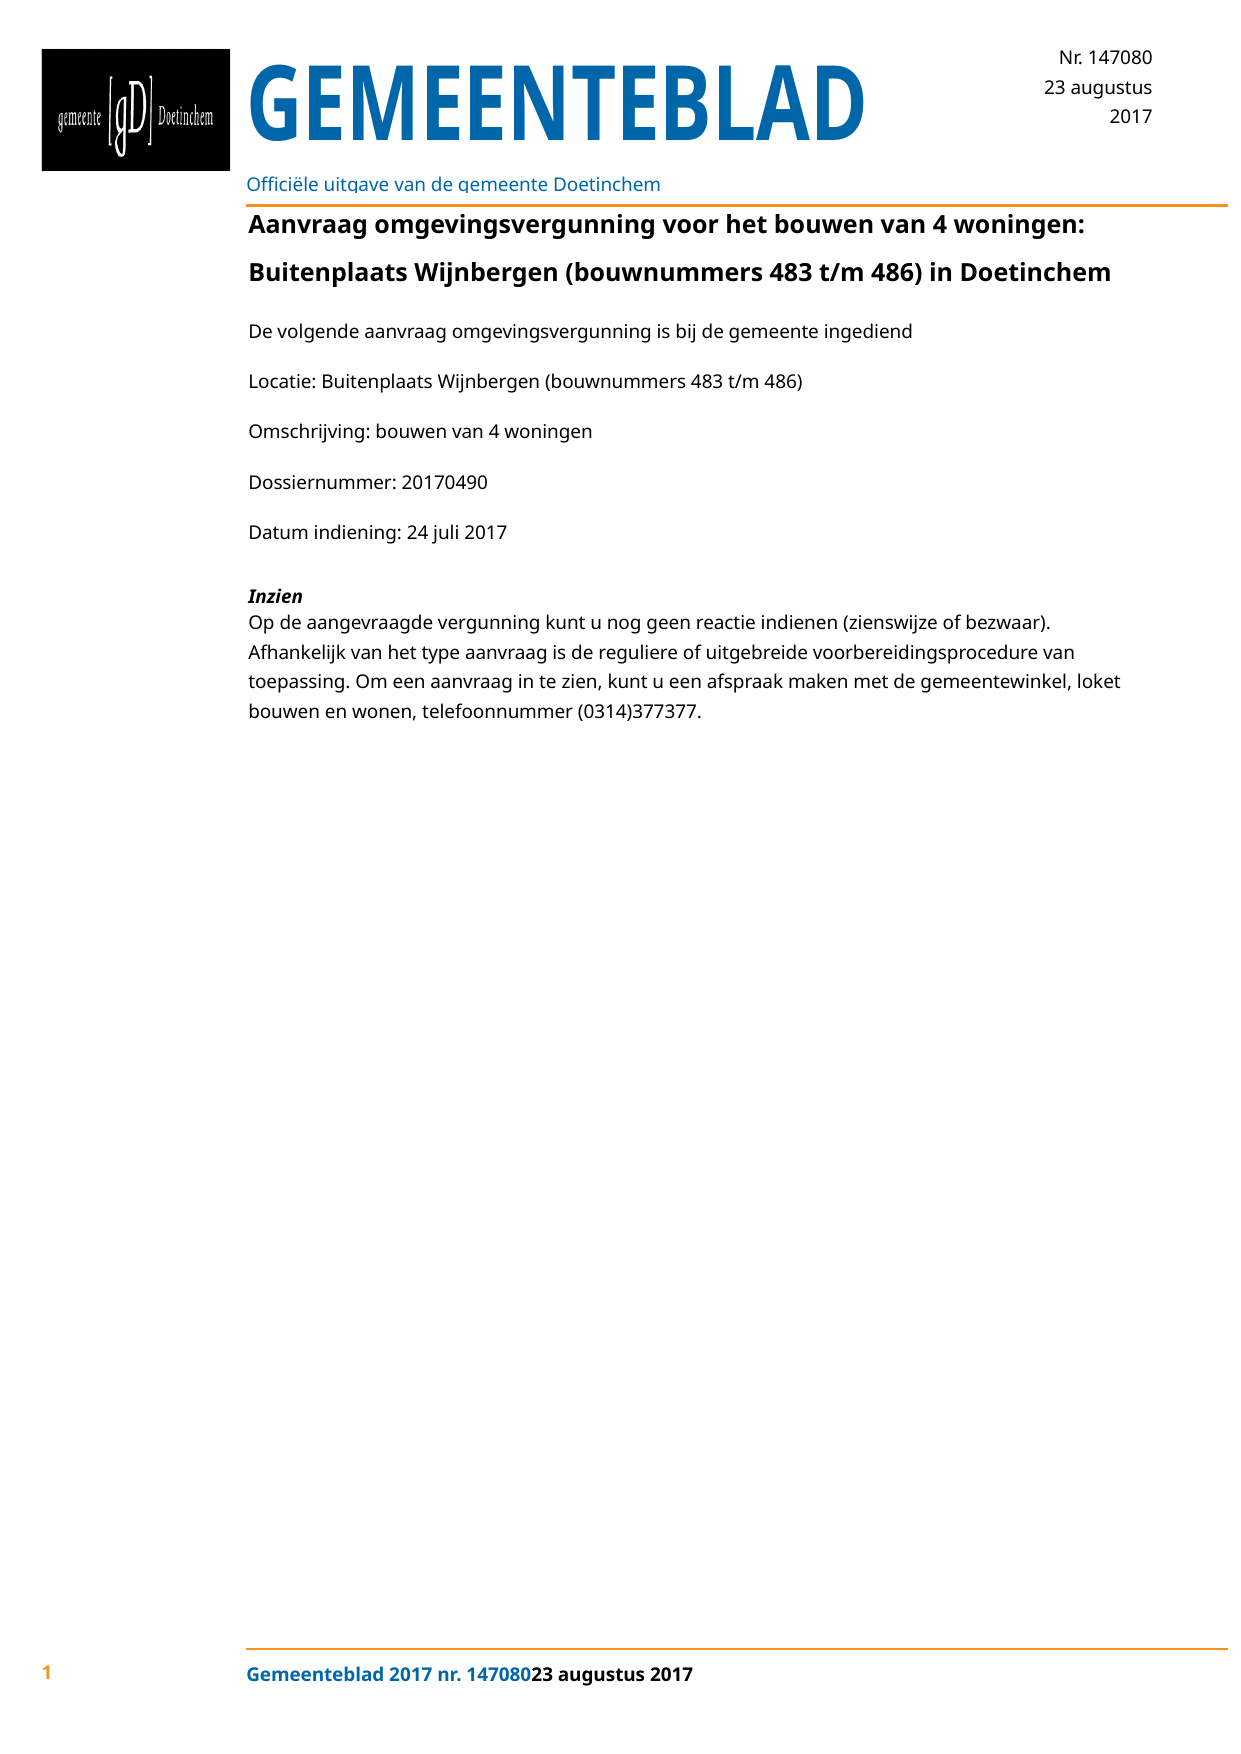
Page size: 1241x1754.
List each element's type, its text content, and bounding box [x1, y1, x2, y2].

text Dossiernummer: 20170490 [248, 469, 1152, 495]
picture [41, 47, 231, 172]
text Op de aangevraagde vergunning kunt u nog geen reactie indienen (zienswijze of bezwaar). Afhankelijk van het type aanvraag is de reguliere of uitgebreide voorbereidingsprocedure van toepassing. Om een aanvraag in te zien, kunt u een afspraak maken met de gemeentewinkel, loket bouwen en wonen, telefoonnummer (0314)377377. [248, 609, 1152, 724]
text Omschrijving: bouwen van 4 woningen [248, 419, 1152, 444]
text Locatie: Buitenplaats Wijnbergen (bouwnummers 483 t/m 486) [248, 368, 1152, 394]
text Aanvraag omgevingsvergunning voor het bouwen van 4 woningen: Buitenplaats Wijnbergen (bouwnummers 483 t/m 486) in Doetinchem [248, 207, 1152, 288]
text De volgende aanvraag omgevingsvergunning is bij de gemeente ingediend [248, 318, 1152, 344]
text Datum indiening: 24 juli 2017 [248, 519, 1152, 545]
text Inzien [248, 583, 1152, 609]
